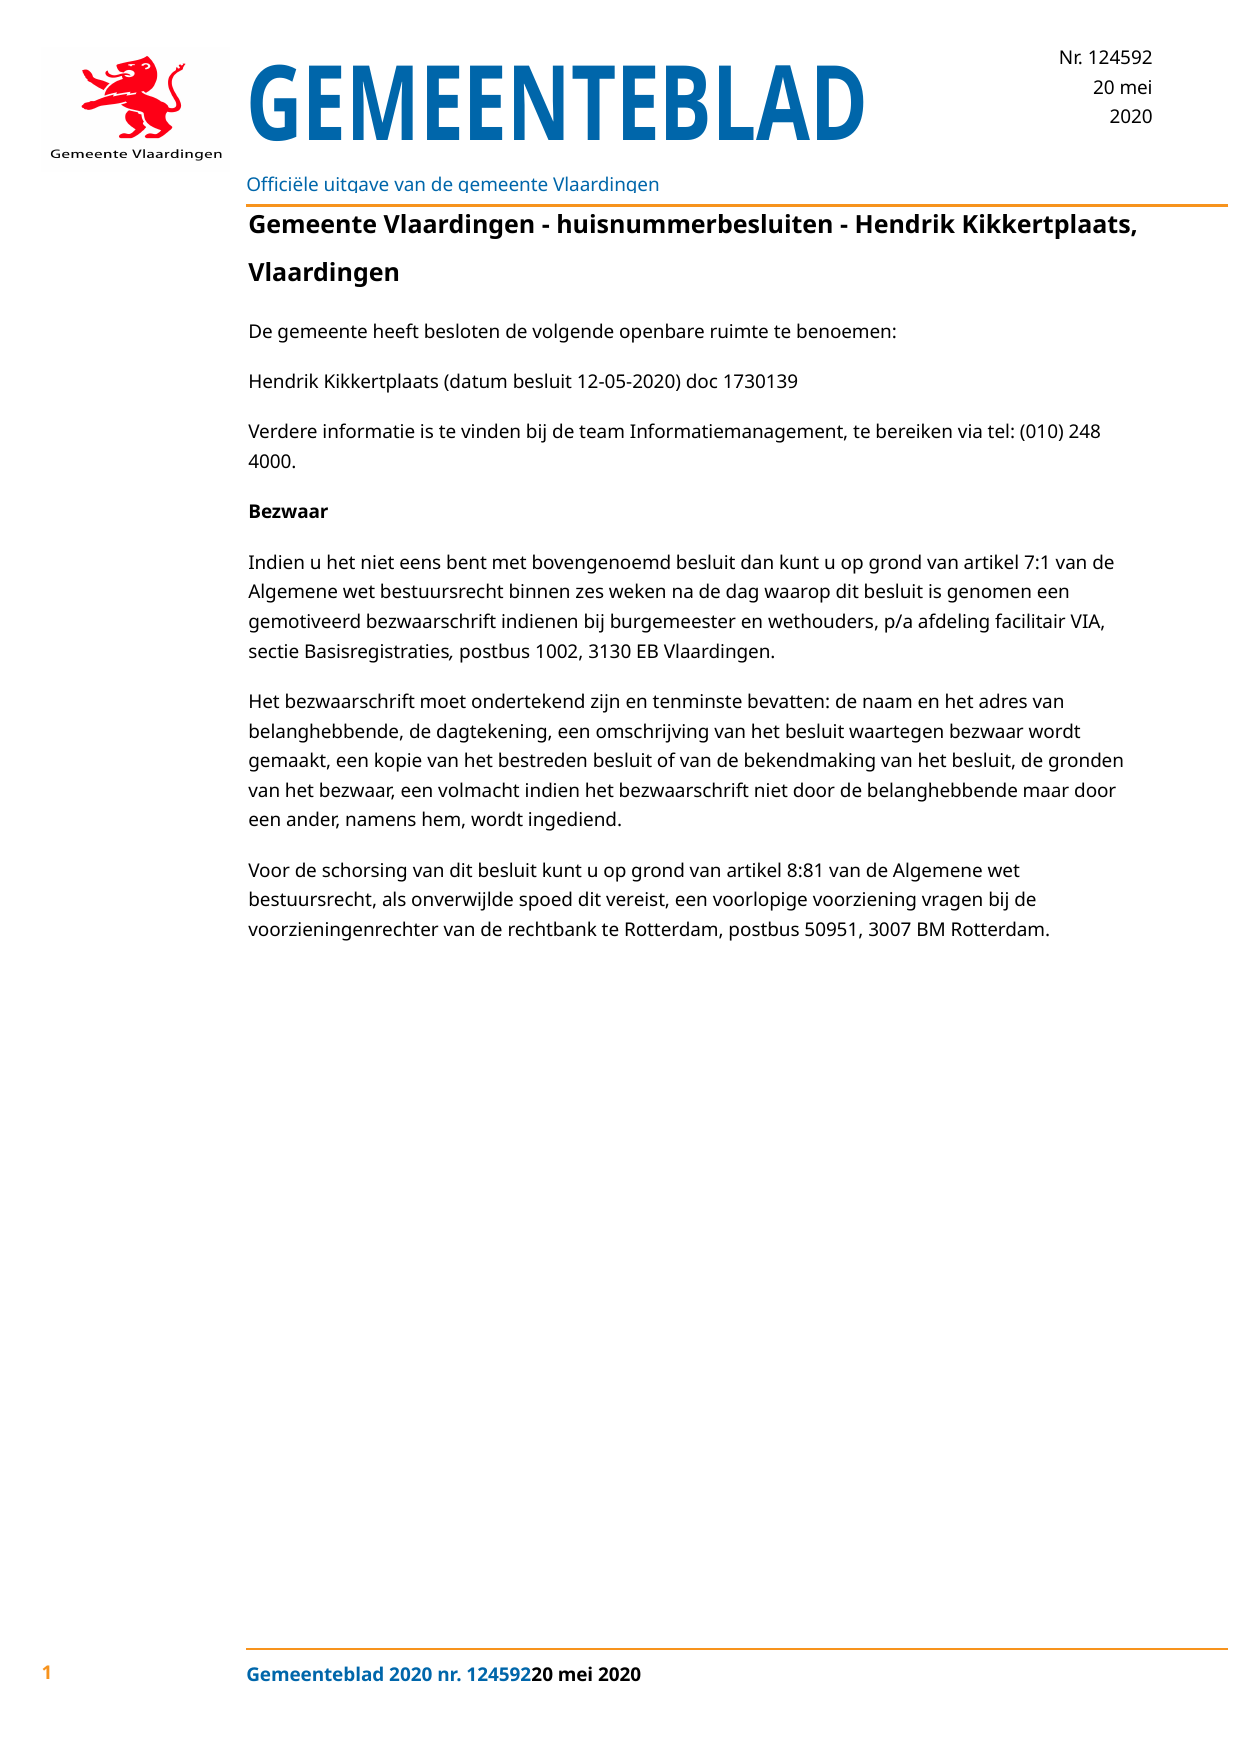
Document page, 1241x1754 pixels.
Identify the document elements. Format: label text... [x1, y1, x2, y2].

text Indien u het niet eens bent met bovengenoemd besluit dan kunt u op grond van artikel 7:1 van de Algemene wet bestuursrecht binnen zes weken na de dag waarop dit besluit is genomen een gemotiveerd bezwaarschrift indienen bij burgemeester en wethouders, p/a afdeling facilitair VIA, sectie Basisregistraties, postbus 1002, 3130 EB Vlaardingen. [248, 549, 1152, 664]
text Bezwaar [248, 499, 1152, 524]
text Verdere informatie is te vinden bij de team Informatiemanagement, te bereiken via tel: (010) 248 4000. [248, 419, 1152, 474]
text Hendrik Kikkertplaats (datum besluit 12-05-2020) doc 1730139 [248, 368, 1152, 394]
text Gemeente Vlaardingen - huisnummerbesluiten - Hendrik Kikkertplaats, Vlaardingen [248, 207, 1152, 288]
text Voor de schorsing van dit besluit kunt u op grond van artikel 8:81 van de Algemene wet bestuursrecht, als onverwijlde spoed dit vereist, een voorlopige voorziening vragen bij de voorzieningenrechter van de rechtbank te Rotterdam, postbus 50951, 3007 BM Rotterdam. [248, 857, 1152, 942]
picture [41, 47, 231, 172]
text De gemeente heeft besloten de volgende openbare ruimte te benoemen: [248, 318, 1152, 344]
text Het bezwaarschrift moet ondertekend zijn en tenminste bevatten: de naam en het adres van belanghebbende, de dagtekening, een omschrijving van het besluit waartegen bezwaar wordt gemaakt, een kopie van het bestreden besluit of van de bekendmaking van het besluit, de gronden van het bezwaar, een volmacht indien het bezwaarschrift niet door de belanghebbende maar door een ander, namens hem, wordt ingediend. [248, 688, 1152, 832]
